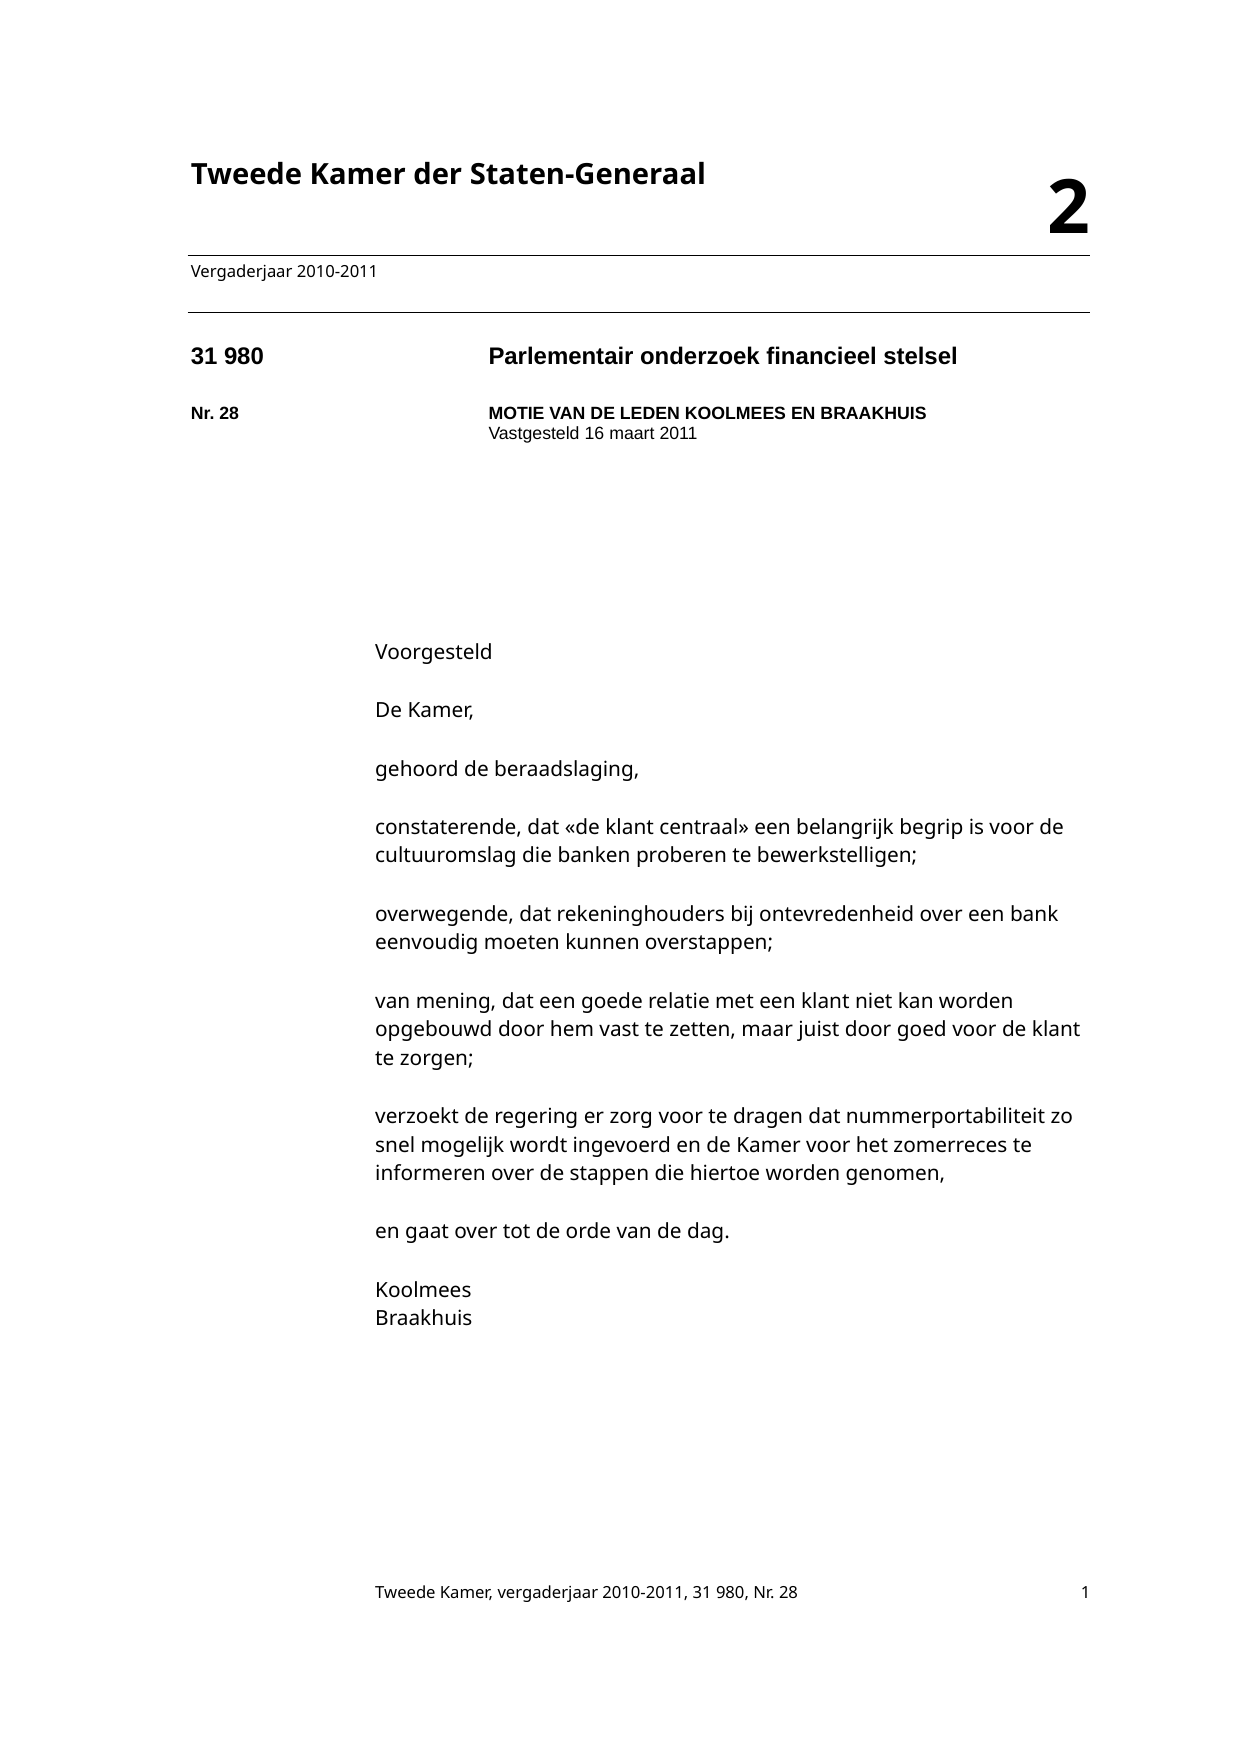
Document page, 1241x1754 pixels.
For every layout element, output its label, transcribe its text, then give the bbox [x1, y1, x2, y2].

text van mening, dat een goede relatie met een klant niet kan worden opgebouwd door hem vast te zetten, maar juist door goed voor de klant te zorgen; [375, 986, 1090, 1071]
table_cell [485, 313, 1090, 339]
table_cell MOTIE VAN DE LEDEN KOOLMEES EN BRAAKHUIS Vastgesteld 16 maart 2011 [485, 399, 1090, 518]
text constaterende, dat «de klant centraal» een belangrijk begrip is voor de cultuuromslag die banken proberen te bewerkstelligen; [375, 812, 1090, 869]
table_cell Parlementair onderzoek financieel stelsel [485, 339, 1090, 399]
text Koolmees [375, 1275, 1090, 1303]
table_cell [485, 256, 1090, 312]
text Braakhuis [375, 1303, 1090, 1332]
text Voorgesteld [375, 637, 1090, 665]
text en gaat over tot de orde van de dag. [375, 1217, 1090, 1245]
table_header 2 [910, 150, 1090, 255]
table_cell [188, 313, 485, 339]
table_cell Vergaderjaar 2010-2011 [188, 256, 485, 312]
text overwegende, dat rekeninghouders bij ontevredenheid over een bank eenvoudig moeten kunnen overstappen; [375, 899, 1090, 956]
text verzoekt de regering er zorg voor te dragen dat nummerportabiliteit zo snel mogelijk wordt ingevoerd en de Kamer voor het zomerreces te informeren over de stappen die hiertoe worden genomen, [375, 1101, 1090, 1187]
text gehoord de beraadslaging, [375, 754, 1090, 782]
table_cell 31 980 [188, 339, 485, 399]
text De Kamer, [375, 695, 1090, 724]
table_header Tweede Kamer der Staten-Generaal [188, 150, 909, 255]
table_cell Nr. 28 [188, 399, 485, 518]
